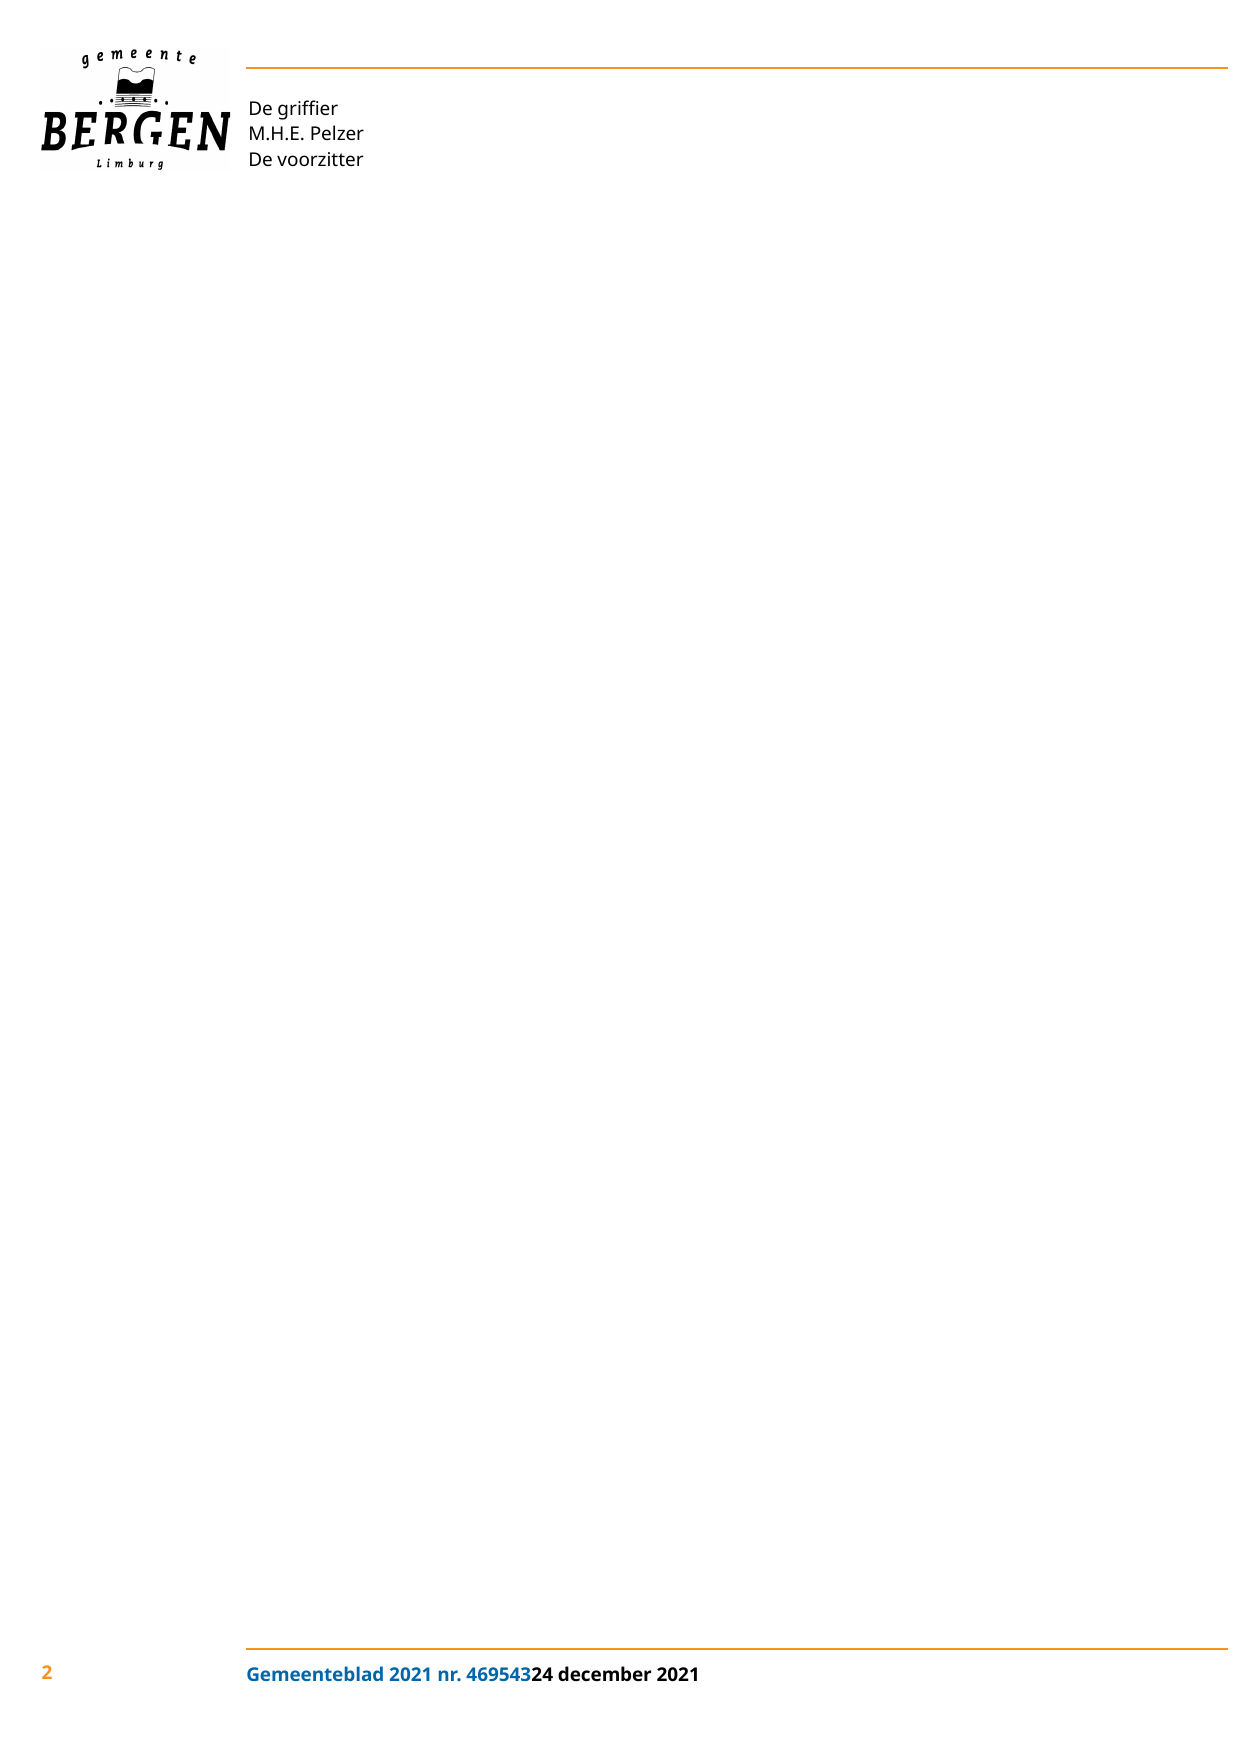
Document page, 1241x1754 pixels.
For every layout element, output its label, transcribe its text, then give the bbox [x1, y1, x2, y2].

text De voorzitter [248, 146, 1152, 172]
text De griffier [248, 95, 1152, 121]
text M.H.E. Pelzer [248, 121, 1152, 146]
picture [41, 47, 231, 172]
